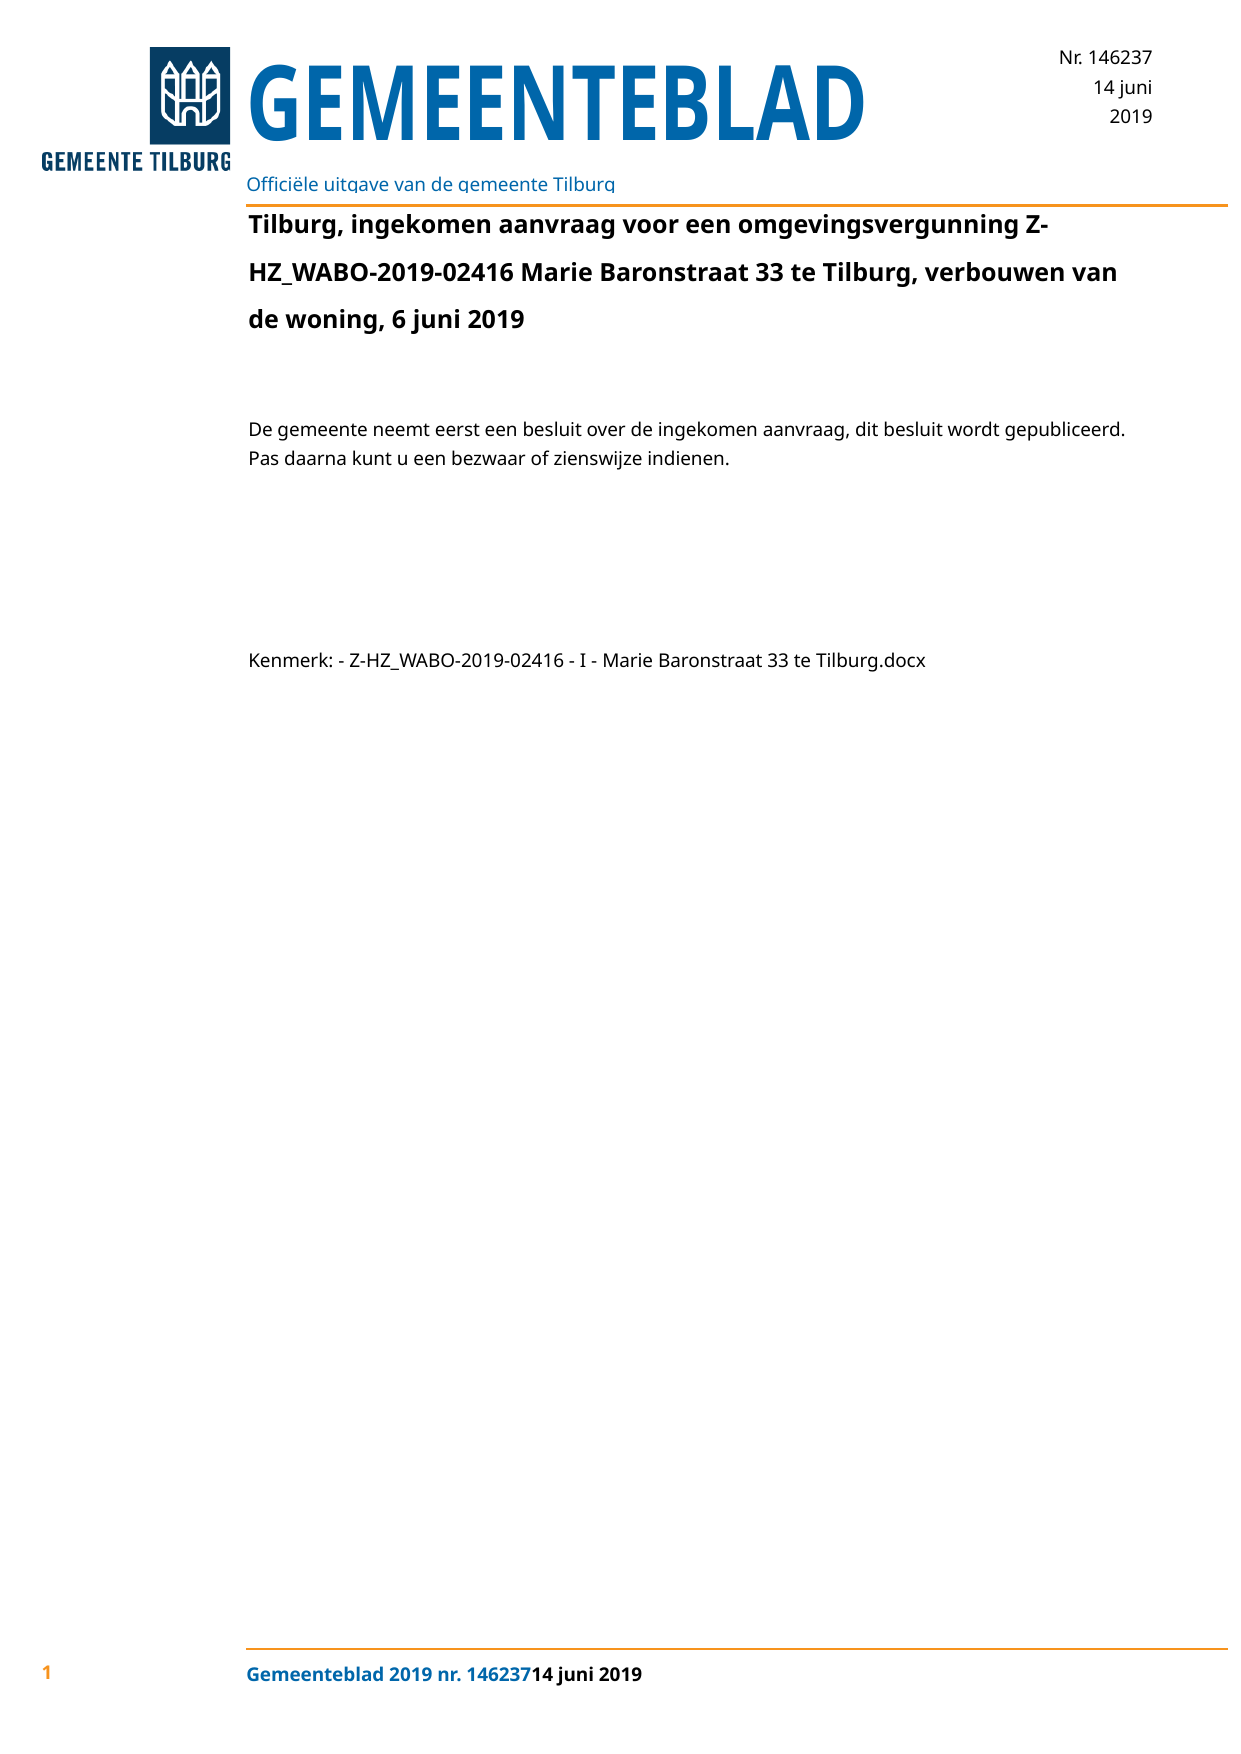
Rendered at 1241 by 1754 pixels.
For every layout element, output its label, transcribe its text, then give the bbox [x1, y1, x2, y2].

text Kenmerk: - Z-HZ_WABO-2019-02416 - I - Marie Baronstraat 33 te Tilburg.docx [248, 647, 1152, 673]
text De gemeente neemt eerst een besluit over de ingekomen aanvraag, dit besluit wordt gepubliceerd. Pas daarna kunt u een bezwaar of zienswijze indienen. [248, 416, 1152, 471]
text Tilburg, ingekomen aanvraag voor een omgevingsvergunning Z-HZ_WABO-2019-02416 Marie Baronstraat 33 te Tilburg, verbouwen van de woning, 6 juni 2019 [248, 207, 1152, 336]
picture [41, 47, 231, 172]
